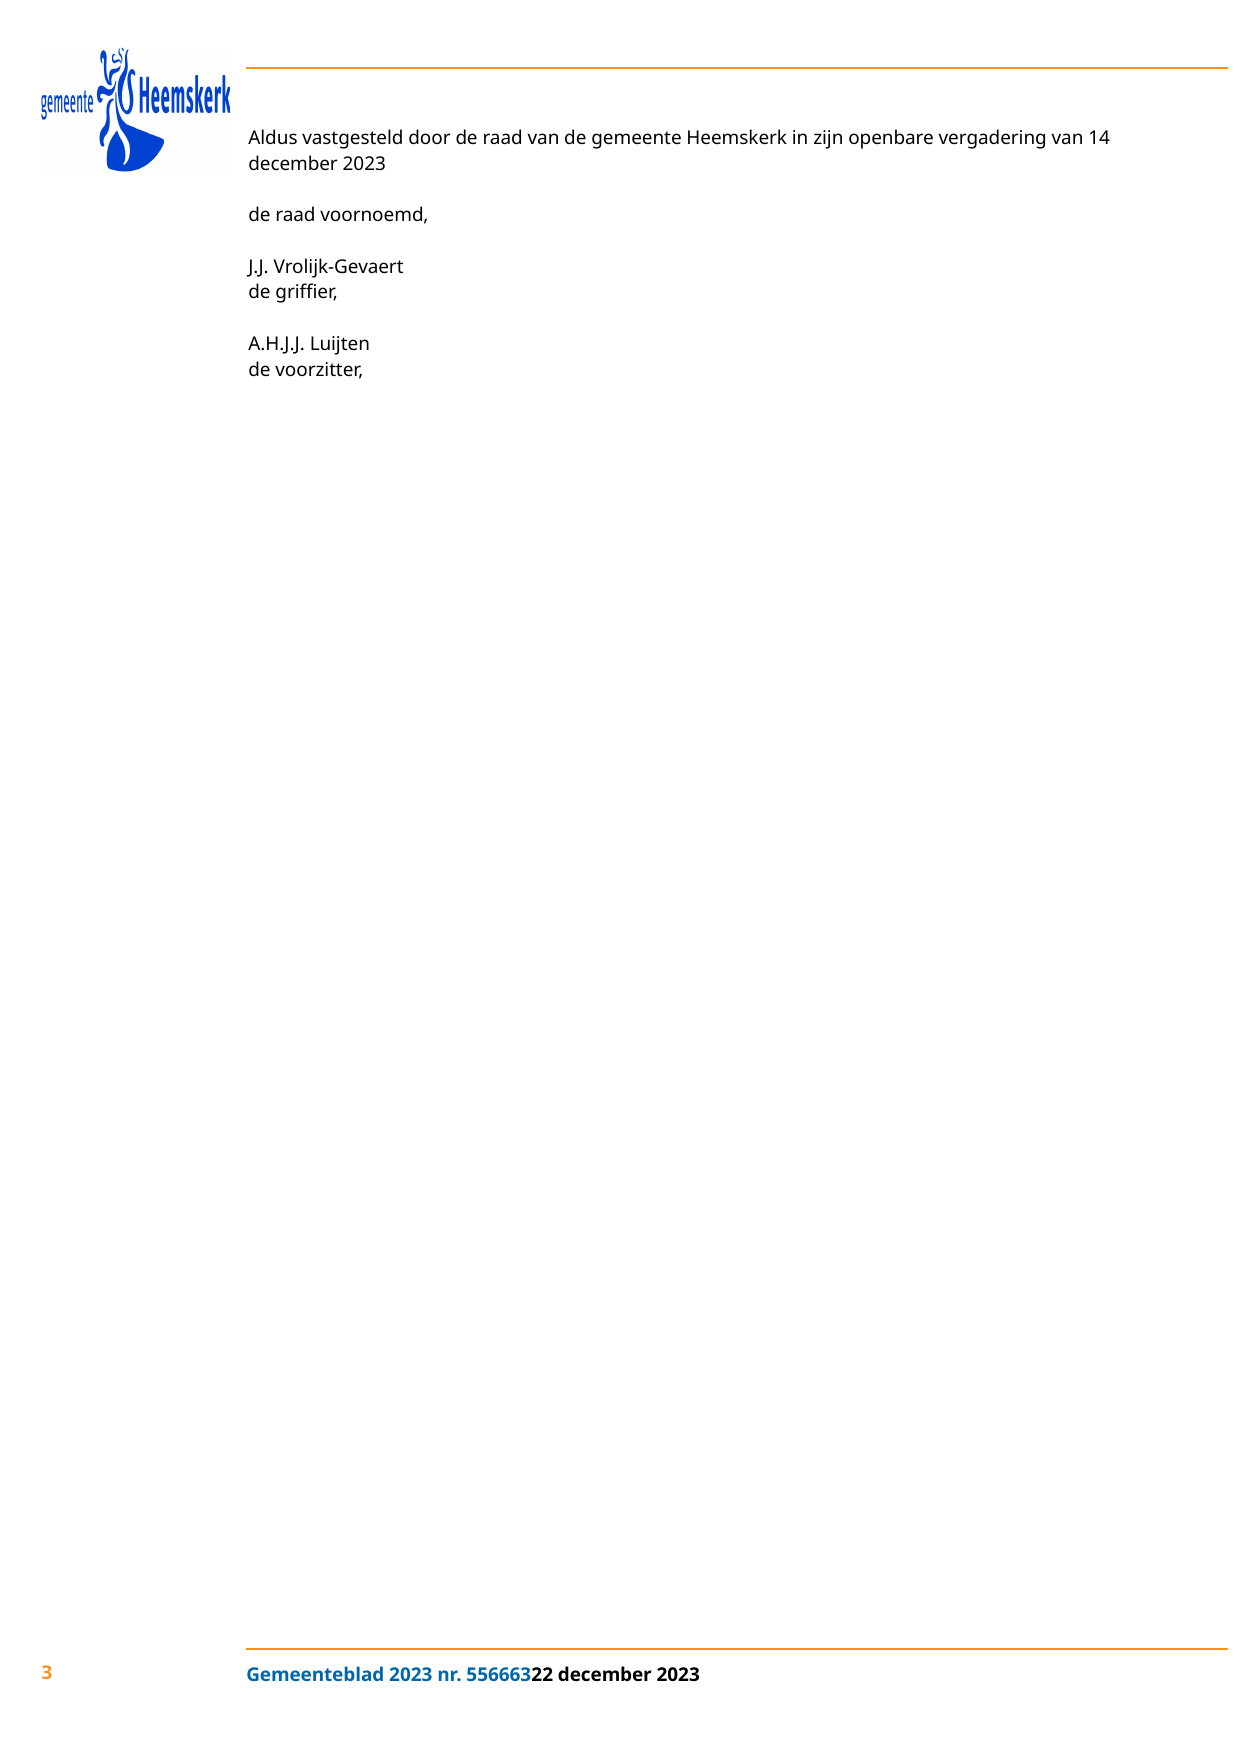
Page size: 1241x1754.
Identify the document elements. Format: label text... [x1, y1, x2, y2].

picture [41, 47, 231, 172]
text de voorzitter, [248, 356, 1152, 382]
text de griffier, [248, 279, 1152, 304]
text J.J. Vrolijk-Gevaert [248, 253, 1152, 279]
text de raad voornoemd, [248, 202, 1152, 227]
text Aldus vastgesteld door de raad van de gemeente Heemskerk in zijn openbare vergadering van 14 december 2023 [248, 124, 1152, 176]
text A.H.J.J. Luijten [248, 330, 1152, 356]
